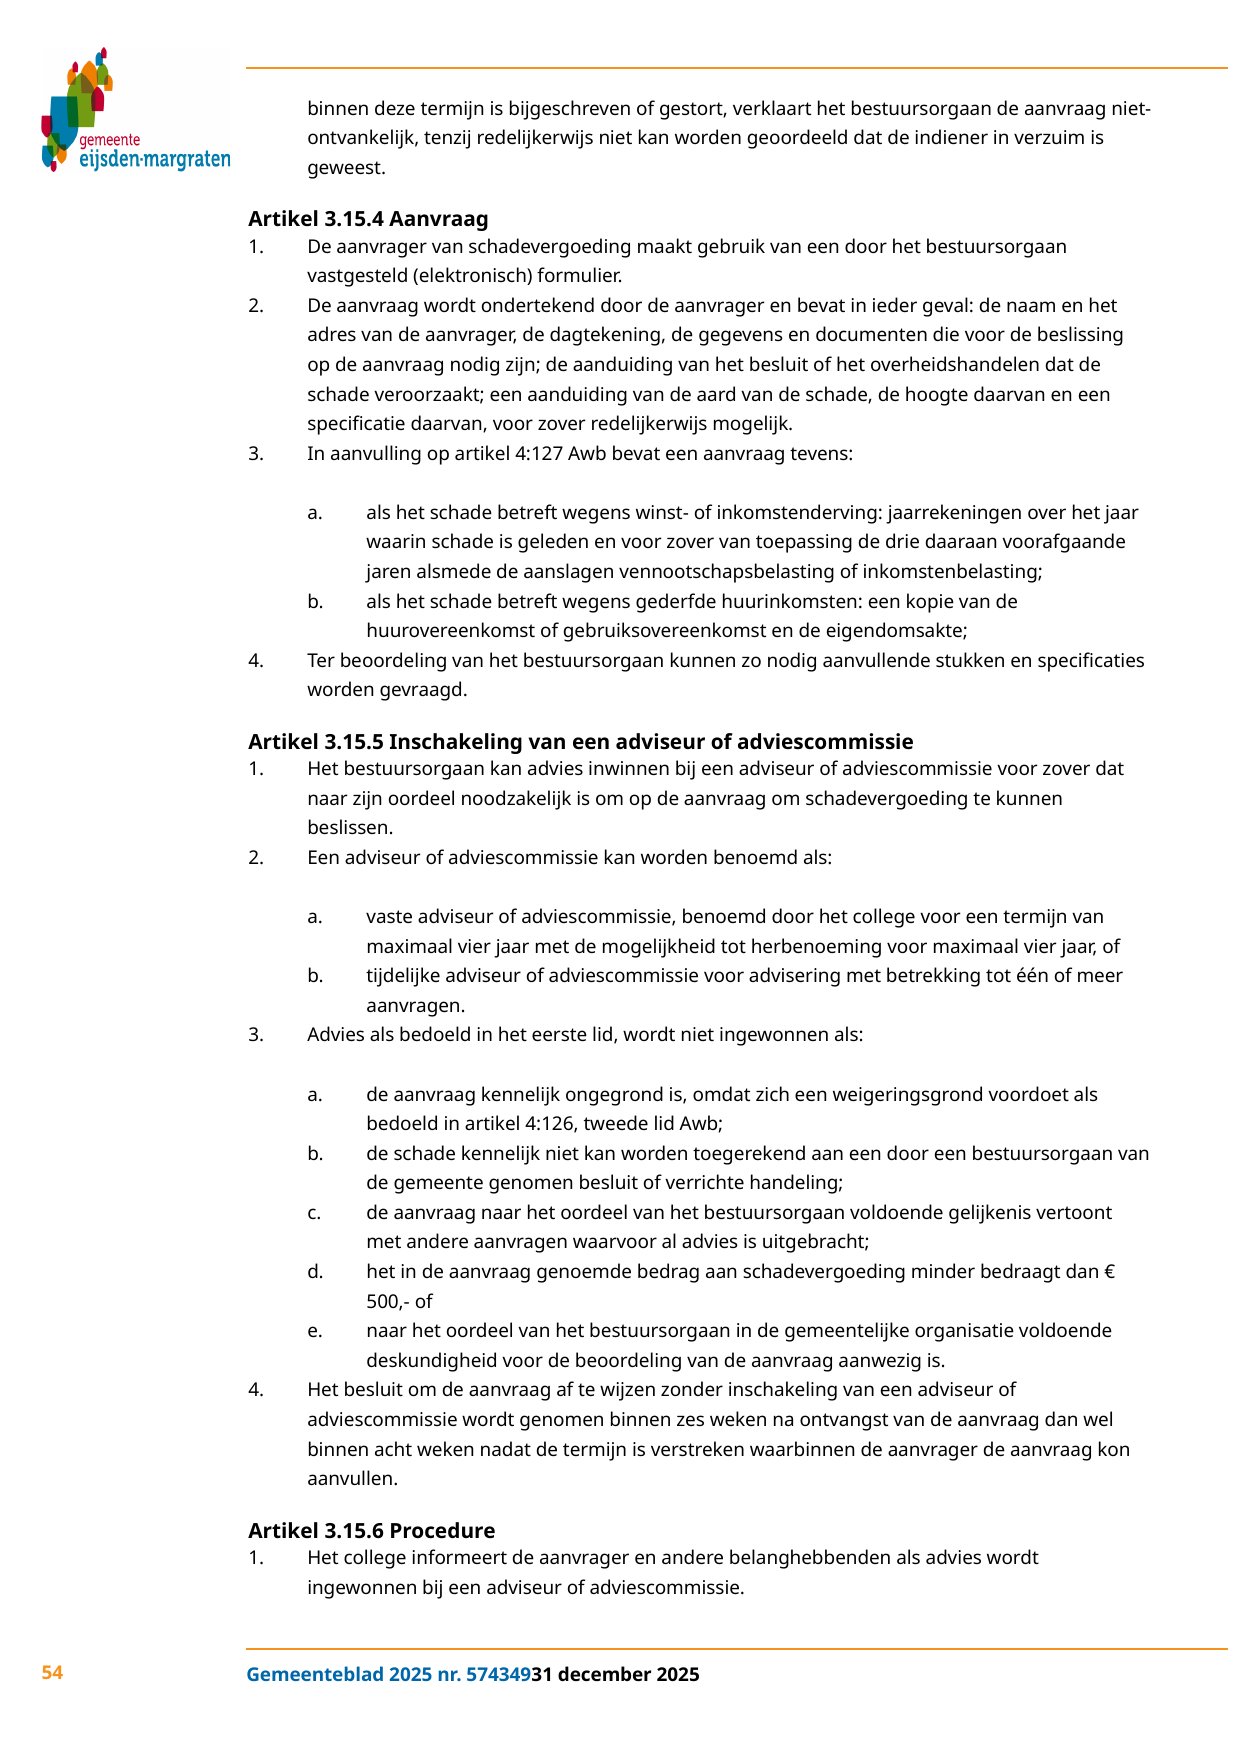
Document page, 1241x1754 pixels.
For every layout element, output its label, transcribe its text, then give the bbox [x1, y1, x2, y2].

text Artikel 3.15.4 Aanvraag [248, 204, 1152, 233]
list De aanvraag wordt ondertekend door de aanvrager en bevat in ieder geval: de naam en het adres van de aanvrager, de dagtekening, de gegevens en documenten die voor de beslissing op de aanvraag nodig zijn; de aanduiding van het besluit of het overheidshandelen dat de schade veroorzaakt; een aanduiding van de aard van de schade, de hoogte daarvan en een specificatie daarvan, voor zover redelijkerwijs mogelijk. [248, 292, 1152, 436]
list In aanvulling op artikel 4:127 Awb bevat een aanvraag tevens: [248, 440, 1152, 466]
list Het bestuursorgaan kan advies inwinnen bij een adviseur of adviescommissie voor zover dat naar zijn oordeel noodzakelijk is om op de aanvraag om schadevergoeding te kunnen beslissen. [248, 755, 1152, 840]
text Artikel 3.15.5 Inschakeling van een adviseur of adviescommissie [248, 727, 1152, 755]
list vaste adviseur of adviescommissie, benoemd door het college voor een termijn van maximaal vier jaar met de mogelijkheid tot herbenoeming voor maximaal vier jaar, of [307, 903, 1152, 959]
list de aanvraag naar het oordeel van het bestuursorgaan voldoende gelijkenis vertoont met andere aanvragen waarvoor al advies is uitgebracht; [307, 1199, 1152, 1254]
list de schade kennelijk niet kan worden toegerekend aan een door een bestuursorgaan van de gemeente genomen besluit of verrichte handeling; [307, 1140, 1152, 1195]
list Advies als bedoeld in het eerste lid, wordt niet ingewonnen als: [248, 1022, 1152, 1047]
list De aanvrager van schadevergoeding maakt gebruik van een door het bestuursorgaan vastgesteld (elektronisch) formulier. [248, 233, 1152, 288]
list naar het oordeel van het bestuursorgaan in de gemeentelijke organisatie voldoende deskundigheid voor de beoordeling van de aanvraag aanwezig is. [307, 1317, 1152, 1373]
list als het schade betreft wegens gederfde huurinkomsten: een kopie van de huurovereenkomst of gebruiksovereenkomst en de eigendomsakte; [307, 588, 1152, 643]
list Het college informeert de aanvrager en andere belanghebbenden als advies wordt ingewonnen bij een adviseur of adviescommissie. [248, 1544, 1152, 1599]
text Artikel 3.15.6 Procedure [248, 1516, 1152, 1544]
list als het schade betreft wegens winst- of inkomstenderving: jaarrekeningen over het jaar waarin schade is geleden en voor zover van toepassing de drie daaraan voorafgaande jaren alsmede de aanslagen vennootschapsbelasting of inkomstenbelasting; [307, 499, 1152, 584]
list tijdelijke adviseur of adviescommissie voor advisering met betrekking tot één of meer aanvragen. [307, 962, 1152, 1018]
picture [41, 47, 231, 172]
list de aanvraag kennelijk ongegrond is, omdat zich een weigeringsgrond voordoet als bedoeld in artikel 4:126, tweede lid Awb; [307, 1081, 1152, 1136]
list Ter beoordeling van het bestuursorgaan kunnen zo nodig aanvullende stukken en specificaties worden gevraagd. [248, 647, 1152, 702]
list Een adviseur of adviescommissie kan worden benoemd als: [248, 844, 1152, 870]
list het in de aanvraag genoemde bedrag aan schadevergoeding minder bedraagt dan € 500,- of [307, 1258, 1152, 1314]
list Het besluit om de aanvraag af te wijzen zonder inschakeling van een adviseur of adviescommissie wordt genomen binnen zes weken na ontvangst van de aanvraag dan wel binnen acht weken nadat de termijn is verstreken waarbinnen de aanvrager de aanvraag kon aanvullen. [248, 1377, 1152, 1491]
list binnen deze termijn is bijgeschreven of gestort, verklaart het bestuursorgaan de aanvraag niet-ontvankelijk, tenzij redelijkerwijs niet kan worden geoordeeld dat de indiener in verzuim is geweest. [248, 95, 1152, 180]
